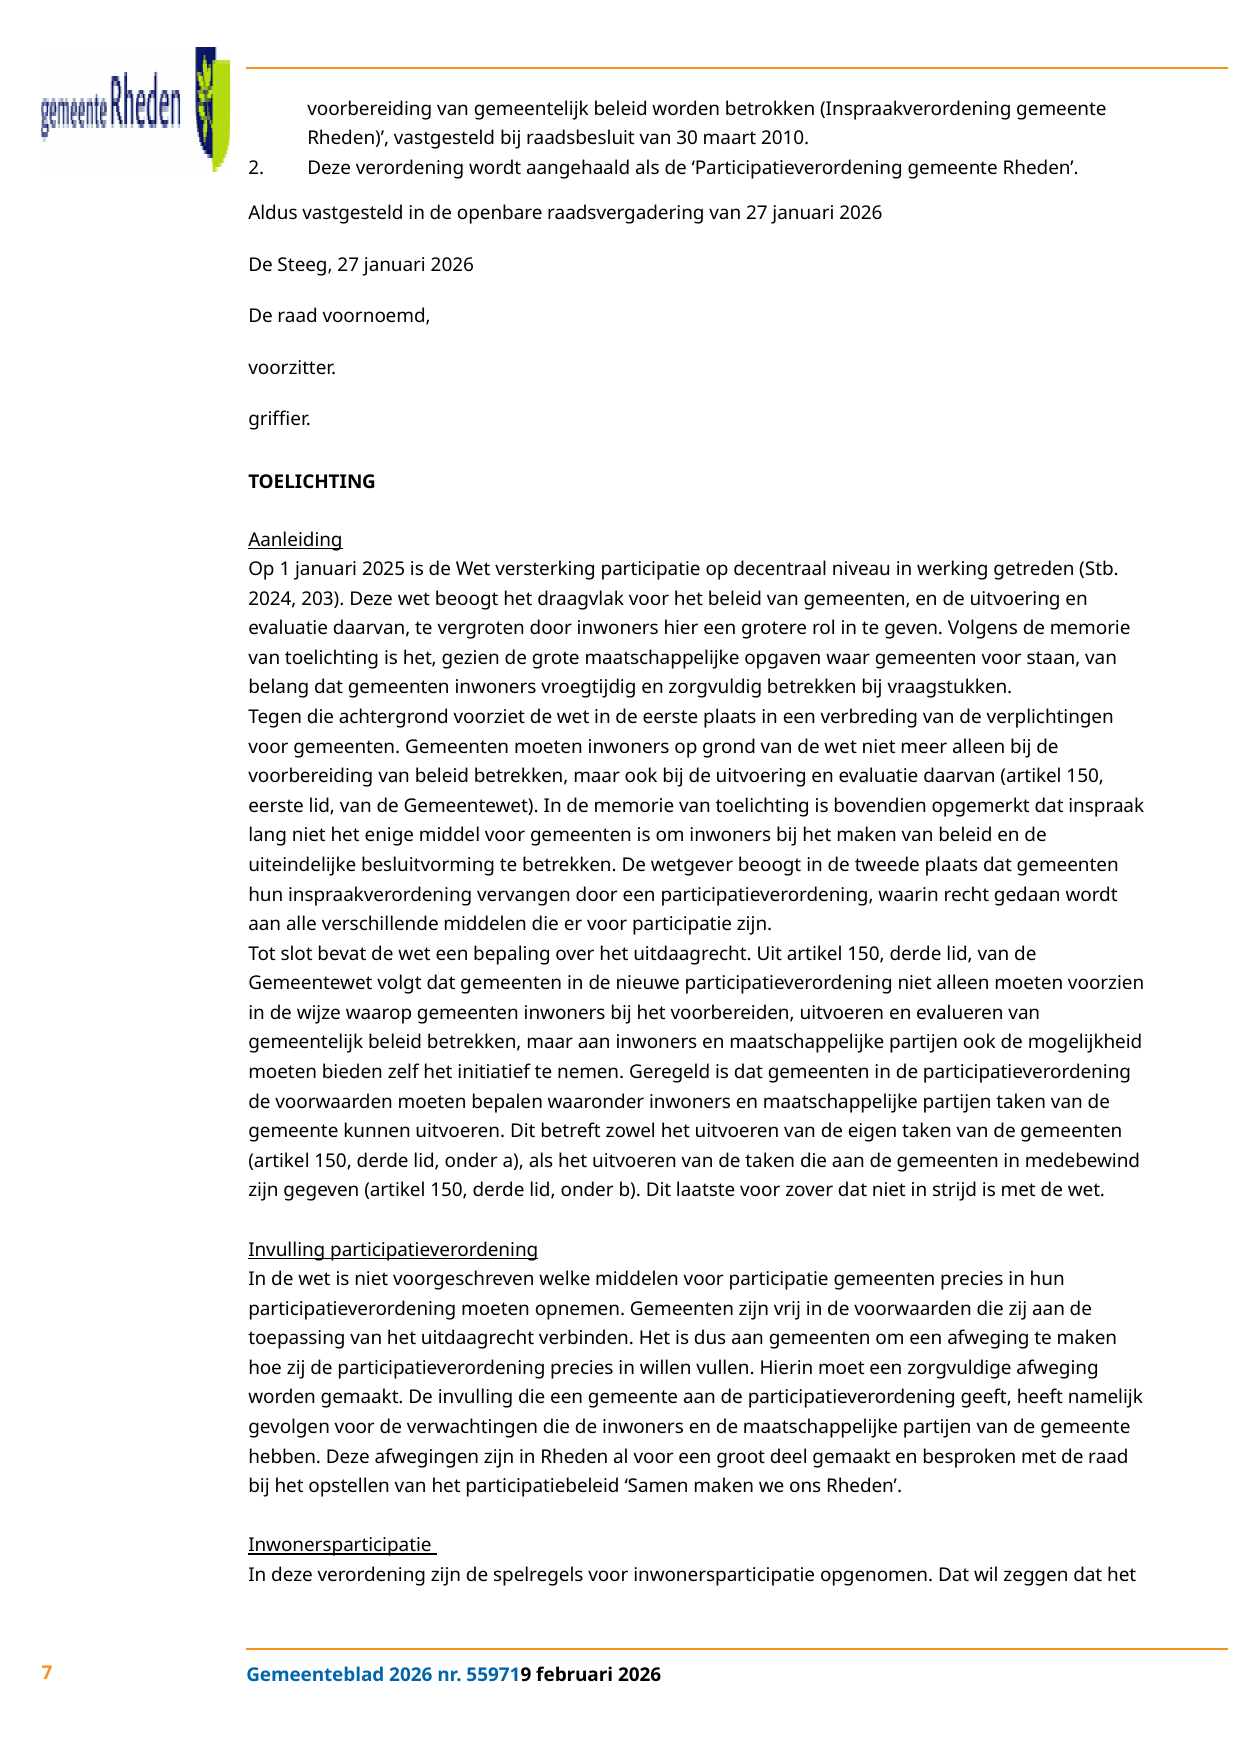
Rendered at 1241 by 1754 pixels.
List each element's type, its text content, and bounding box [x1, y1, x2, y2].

text Invulling participatieverordening [248, 1236, 1152, 1261]
list voorbereiding van gemeentelijk beleid worden betrokken (Inspraakverordening gemeente Rheden)’, vastgesteld bij raadsbesluit van 30 maart 2010. [248, 95, 1152, 150]
text De raad voornoemd, [248, 302, 1152, 328]
list Deze verordening wordt aangehaald als de ‘Participatieverordening gemeente Rheden’. [248, 154, 1152, 180]
text Op 1 januari 2025 is de Wet versterking participatie op decentraal niveau in werking getreden (Stb. 2024, 203). Deze wet beoogt het draagvlak voor het beleid van gemeenten, en de uitvoering en evaluatie daarvan, te vergroten door inwoners hier een grotere rol in te geven. Volgens de memorie van toelichting is het, gezien de grote maatschappelijke opgaven waar gemeenten voor staan, van belang dat gemeenten inwoners vroegtijdig en zorgvuldig betrekken bij vraagstukken. [248, 555, 1152, 699]
text Tegen die achtergrond voorziet de wet in de eerste plaats in een verbreding van de verplichtingen voor gemeenten. Gemeenten moeten inwoners op grond van de wet niet meer alleen bij de voorbereiding van beleid betrekken, maar ook bij de uitvoering en evaluatie daarvan (artikel 150, eerste lid, van de Gemeentewet). In de memorie van toelichting is bovendien opgemerkt dat inspraak lang niet het enige middel voor gemeenten is om inwoners bij het maken van beleid en de uiteindelijke besluitvorming te betrekken. De wetgever beoogt in de tweede plaats dat gemeenten hun inspraakverordening vervangen door een participatieverordening, waarin recht gedaan wordt aan alle verschillende middelen die er voor participatie zijn. [248, 703, 1152, 936]
text In deze verordening zijn de spelregels voor inwonersparticipatie opgenomen. Dat wil zeggen dat het [248, 1561, 1152, 1587]
text In de wet is niet voorgeschreven welke middelen voor participatie gemeenten precies in hun participatieverordening moeten opnemen. Gemeenten zijn vrij in de voorwaarden die zij aan de toepassing van het uitdaagrecht verbinden. Het is dus aan gemeenten om een afweging te maken hoe zij de participatieverordening precies in willen vullen. Hierin moet een zorgvuldige afweging worden gemaakt. De invulling die een gemeente aan de participatieverordening geeft, heeft namelijk gevolgen voor de verwachtingen die de inwoners en de maatschappelijke partijen van de gemeente hebben. Deze afwegingen zijn in Rheden al voor een groot deel gemaakt en besproken met de raad bij het opstellen van het participatiebeleid ‘Samen maken we ons Rheden’. [248, 1265, 1152, 1498]
text Aldus vastgesteld in de openbare raadsvergadering van 27 januari 2026 [248, 199, 1152, 225]
text Tot slot bevat de wet een bepaling over het uitdaagrecht. Uit artikel 150, derde lid, van de Gemeentewet volgt dat gemeenten in de nieuwe participatieverordening niet alleen moeten voorzien in de wijze waarop gemeenten inwoners bij het voorbereiden, uitvoeren en evalueren van gemeentelijk beleid betrekken, maar aan inwoners en maatschappelijke partijen ook de mogelijkheid moeten bieden zelf het initiatief te nemen. Geregeld is dat gemeenten in de participatieverordening de voorwaarden moeten bepalen waaronder inwoners en maatschappelijke partijen taken van de gemeente kunnen uitvoeren. Dit betreft zowel het uitvoeren van de eigen taken van de gemeenten (artikel 150, derde lid, onder a), als het uitvoeren van de taken die aan de gemeenten in medebewind zijn gegeven (artikel 150, derde lid, onder b). Dit laatste voor zover dat niet in strijd is met de wet. [248, 940, 1152, 1202]
text TOELICHTING [248, 457, 1152, 497]
text griffier. [248, 405, 1152, 431]
picture [41, 47, 231, 172]
text voorzitter. [248, 354, 1152, 380]
text Aanleiding [248, 526, 1152, 551]
text De Steeg, 27 januari 2026 [248, 251, 1152, 277]
text Inwonersparticipatie [248, 1532, 1152, 1557]
